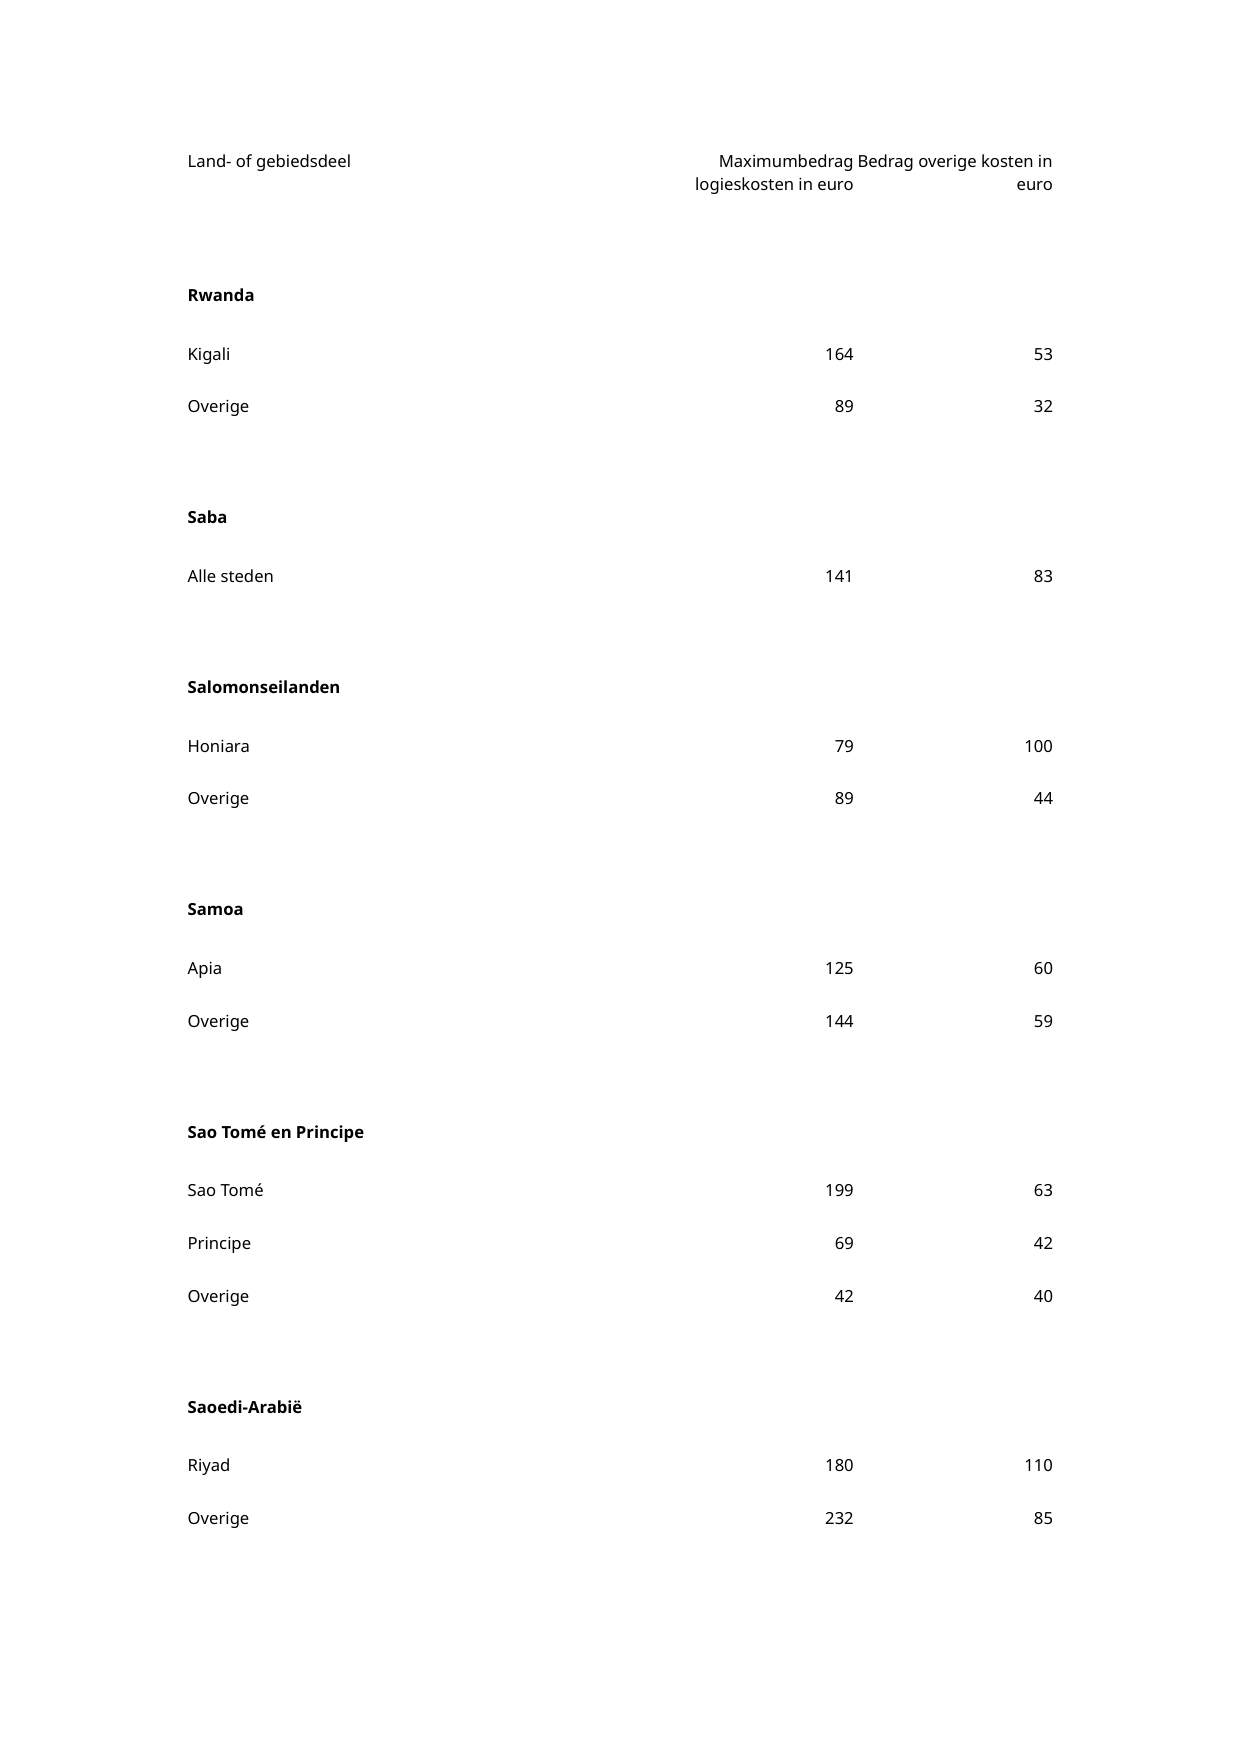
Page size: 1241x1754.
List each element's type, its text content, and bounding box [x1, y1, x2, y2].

table_cell Sao Tomé [188, 1179, 620, 1231]
table_cell 42 [620, 1284, 853, 1337]
table_cell 42 [854, 1231, 1053, 1284]
table_cell [620, 1337, 853, 1395]
table_cell Principe [188, 1231, 620, 1284]
table_cell [620, 840, 853, 898]
table_cell 100 [854, 734, 1053, 787]
table_cell [854, 225, 1053, 284]
table_cell [620, 1120, 853, 1179]
table_cell 89 [620, 395, 853, 448]
table_header Maximumbedrag logieskosten in euro [620, 150, 853, 225]
table_cell 125 [620, 956, 853, 1009]
table_cell [620, 506, 853, 564]
table_cell 79 [620, 734, 853, 787]
table_cell 89 [620, 787, 853, 839]
table_header Land- of gebiedsdeel [188, 150, 620, 225]
table_cell Sao Tomé en Principe [188, 1120, 620, 1179]
table_cell [620, 448, 853, 506]
table_cell 144 [620, 1009, 853, 1062]
table_cell [854, 1337, 1053, 1395]
table_cell 44 [854, 787, 1053, 839]
table_cell 32 [854, 395, 1053, 448]
table_cell Saoedi-Arabië [188, 1395, 620, 1454]
table_cell Salomonseilanden [188, 676, 620, 734]
table_cell 199 [620, 1179, 853, 1231]
table_cell Overige [188, 1506, 620, 1559]
table_cell Honiara [188, 734, 620, 787]
table_cell 63 [854, 1179, 1053, 1231]
table_cell [620, 1062, 853, 1120]
table_cell Saba [188, 506, 620, 564]
table_cell 232 [620, 1506, 853, 1559]
table_cell 83 [854, 565, 1053, 617]
table_cell [854, 284, 1053, 342]
table_cell [854, 617, 1053, 676]
table_cell 85 [854, 1506, 1053, 1559]
table_cell [620, 617, 853, 676]
table_cell Overige [188, 1009, 620, 1062]
table_header Bedrag overige kosten in euro [854, 150, 1053, 225]
table_cell 69 [620, 1231, 853, 1284]
table_cell 60 [854, 956, 1053, 1009]
table_cell Apia [188, 956, 620, 1009]
table_cell Overige [188, 787, 620, 839]
table_cell [854, 1062, 1053, 1120]
table_cell [188, 225, 620, 284]
table_cell [188, 1062, 620, 1120]
table_cell 40 [854, 1284, 1053, 1337]
table_cell Samoa [188, 898, 620, 956]
table_cell [188, 840, 620, 898]
table_cell [854, 506, 1053, 564]
table_cell [188, 448, 620, 506]
table_cell [620, 284, 853, 342]
table_cell 59 [854, 1009, 1053, 1062]
table_cell Overige [188, 395, 620, 448]
table_cell Rwanda [188, 284, 620, 342]
table_cell [620, 225, 853, 284]
table_cell 141 [620, 565, 853, 617]
table_cell [620, 1395, 853, 1454]
table_cell [854, 676, 1053, 734]
table_cell [854, 448, 1053, 506]
table_cell [188, 1337, 620, 1395]
table_cell Alle steden [188, 565, 620, 617]
table_cell Kigali [188, 342, 620, 395]
table_cell [620, 898, 853, 956]
table_cell [854, 1120, 1053, 1179]
table_cell 180 [620, 1454, 853, 1506]
table_cell [620, 676, 853, 734]
table_cell [854, 840, 1053, 898]
table_cell 110 [854, 1454, 1053, 1506]
table_cell [188, 617, 620, 676]
table_cell [854, 1395, 1053, 1454]
table_cell 53 [854, 342, 1053, 395]
table_cell [854, 898, 1053, 956]
table_cell 164 [620, 342, 853, 395]
table_cell Riyad [188, 1454, 620, 1506]
table_cell Overige [188, 1284, 620, 1337]
